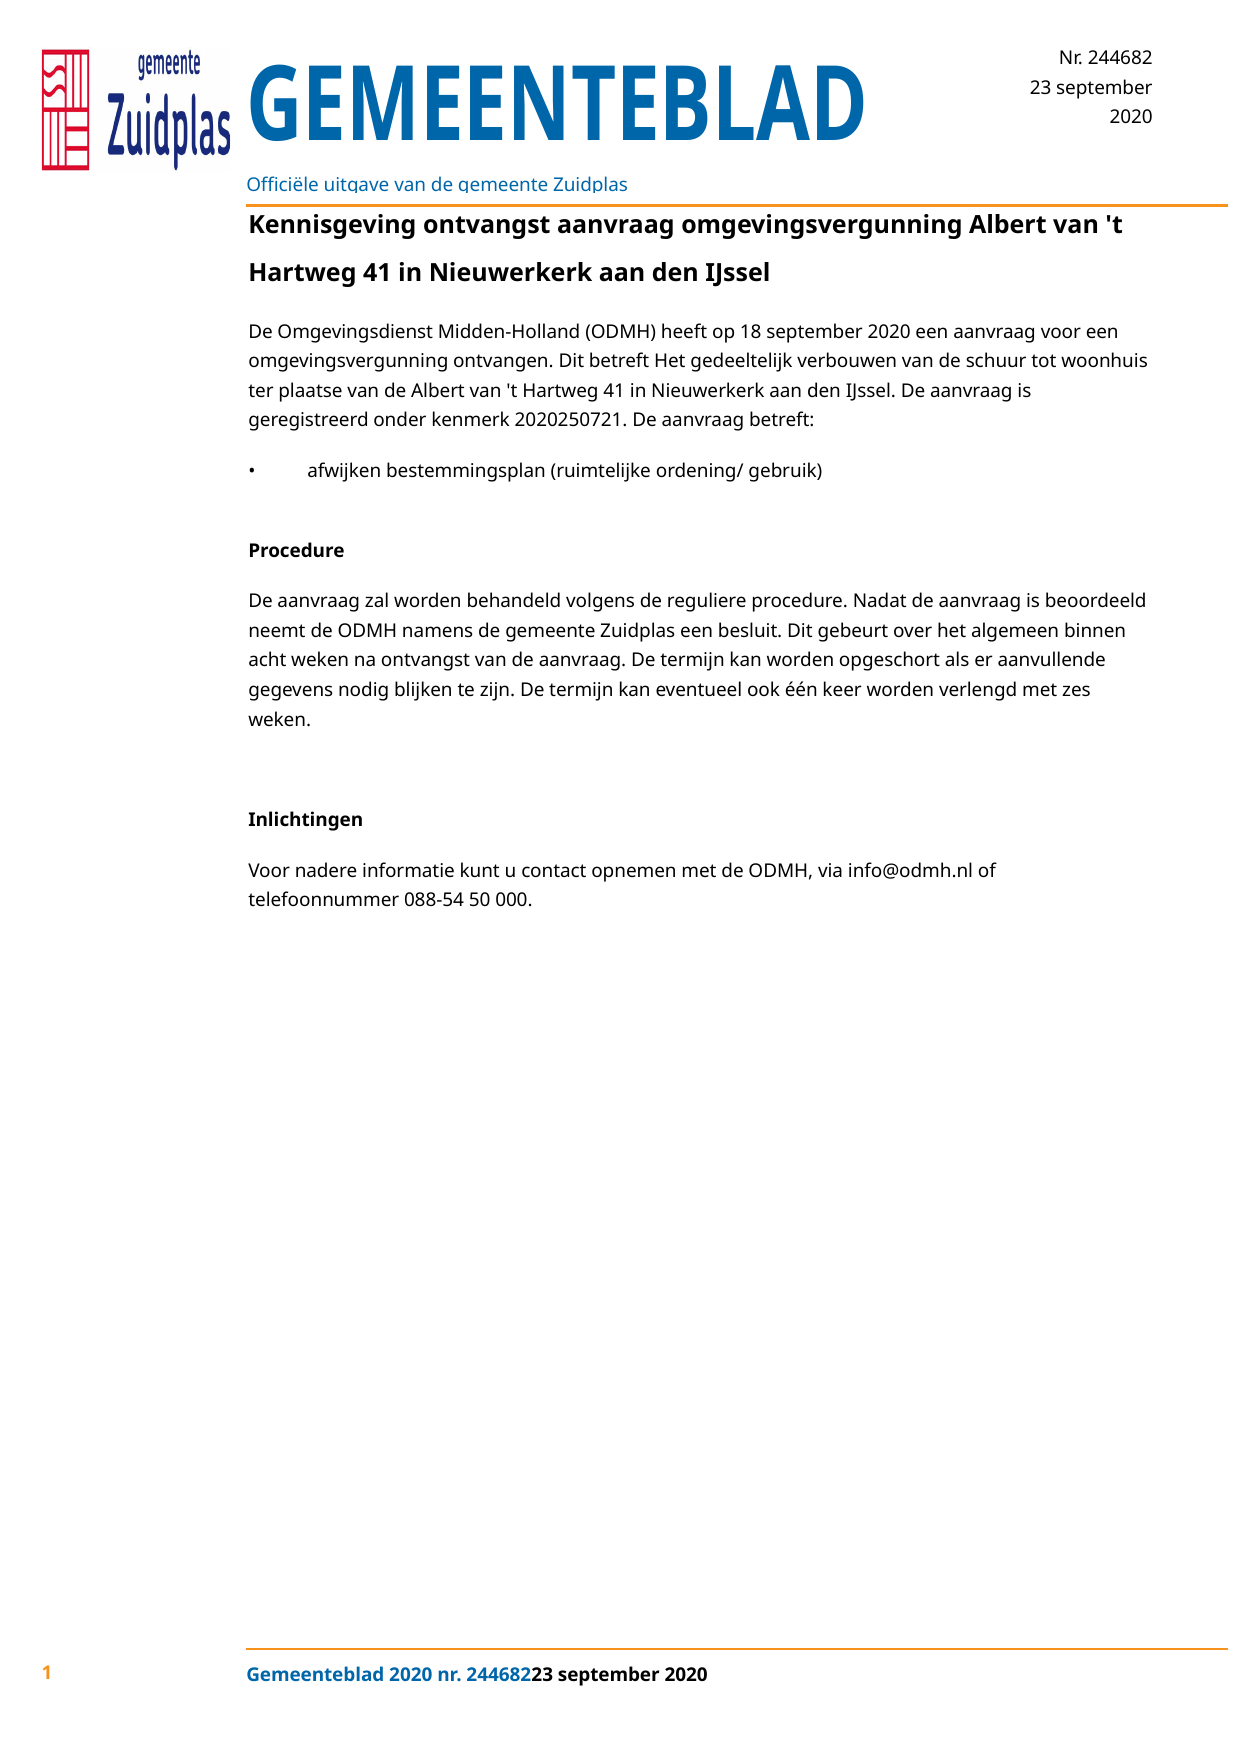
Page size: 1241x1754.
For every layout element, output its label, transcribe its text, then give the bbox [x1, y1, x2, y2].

text De aanvraag zal worden behandeld volgens de reguliere procedure. Nadat de aanvraag is beoordeeld neemt de ODMH namens de gemeente Zuidplas een besluit. Dit gebeurt over het algemeen binnen acht weken na ontvangst van de aanvraag. De termijn kan worden opgeschort als er aanvullende gegevens nodig blijken te zijn. De termijn kan eventueel ook één keer worden verlengd met zes weken. [248, 587, 1152, 732]
text Kennisgeving ontvangst aanvraag omgevingsvergunning Albert van 't Hartweg 41 in Nieuwerkerk aan den IJssel [248, 207, 1152, 288]
text De Omgevingsdienst Midden-Holland (ODMH) heeft op 18 september 2020 een aanvraag voor een omgevingsvergunning ontvangen. Dit betreft Het gedeeltelijk verbouwen van de schuur tot woonhuis ter plaatse van de Albert van 't Hartweg 41 in Nieuwerkerk aan den IJssel. De aanvraag is geregistreerd onder kenmerk 2020250721. De aanvraag betreft: [248, 318, 1152, 432]
list afwijken bestemmingsplan (ruimtelijke ordening/ gebruik) [248, 457, 1152, 483]
text Procedure [248, 537, 1152, 563]
picture [41, 47, 231, 172]
text Inlichtingen [248, 807, 1152, 832]
text Voor nadere informatie kunt u contact opnemen met de ODMH, via info@odmh.nl of telefoonnummer 088-54 50 000. [248, 857, 1152, 912]
